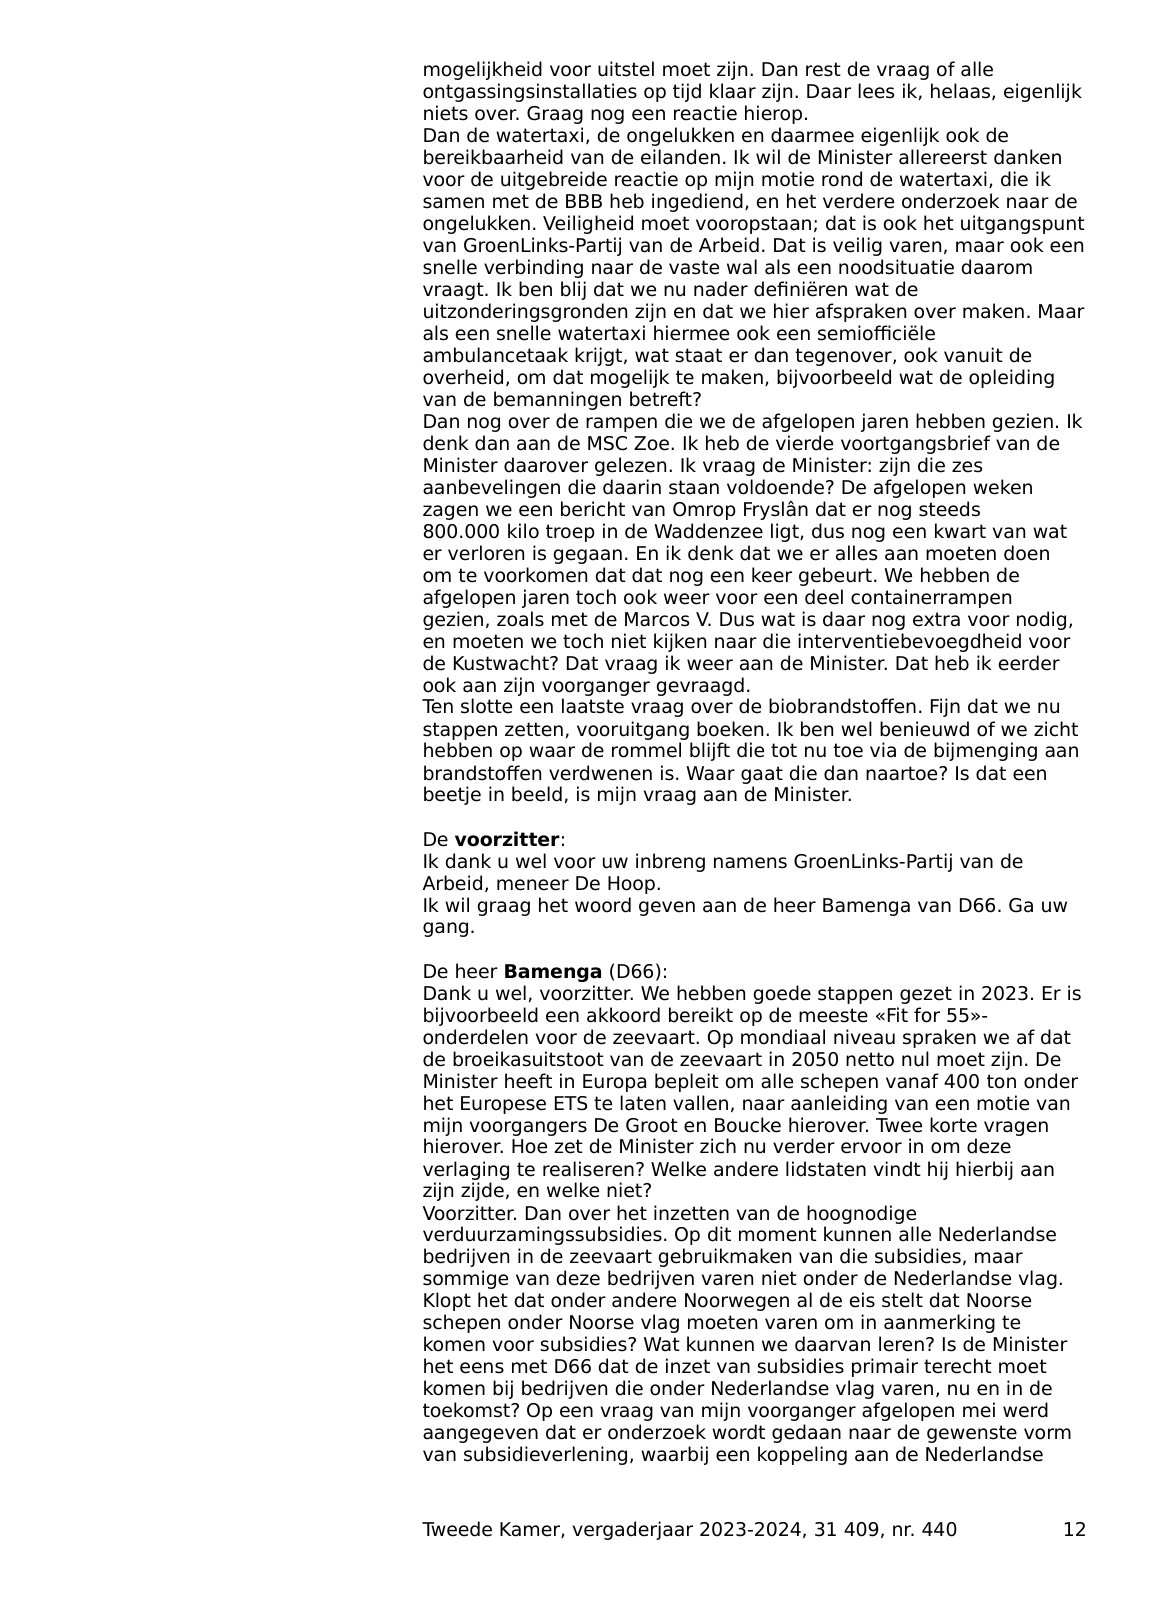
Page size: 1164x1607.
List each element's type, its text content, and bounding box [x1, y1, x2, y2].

text Voorzitter. Dan over het inzetten van de hoognodige verduurzamingssubsidies. Op dit moment kunnen alle Nederlandse bedrijven in de zeevaart gebruikmaken van die subsidies, maar sommige van deze bedrijven varen niet onder de Nederlandse vlag. Klopt het dat onder andere Noorwegen al de eis stelt dat Noorse schepen onder Noorse vlag moeten varen om in aanmerking te komen voor subsidies? Wat kunnen we daarvan leren? Is de Minister het eens met D66 dat de inzet van subsidies primair terecht moet komen bij bedrijven die onder Nederlandse vlag varen, nu en in de toekomst? Op een vraag van mijn voorganger afgelopen mei werd aangegeven dat er onderzoek wordt gedaan naar de gewenste vorm van subsidieverlening, waarbij een koppeling aan de Nederlandse [422, 1202, 1087, 1466]
text Dank u wel, voorzitter. We hebben goede stappen gezet in 2023. Er is bijvoorbeeld een akkoord bereikt op de meeste «Fit for 55»-onderdelen voor de zeevaart. Op mondiaal niveau spraken we af dat de broeikasuitstoot van de zeevaart in 2050 netto nul moet zijn. De Minister heeft in Europa bepleit om alle schepen vanaf 400 ton onder het Europese ETS te laten vallen, naar aanleiding van een motie van mijn voorgangers De Groot en Boucke hierover. Twee korte vragen hierover. Hoe zet de Minister zich nu verder ervoor in om deze verlaging te realiseren? Welke andere lidstaten vindt hij hierbij aan zijn zijde, en welke niet? [422, 983, 1087, 1202]
text Dan de watertaxi, de ongelukken en daarmee eigenlijk ook de bereikbaarheid van de eilanden. Ik wil de Minister allereerst danken voor de uitgebreide reactie op mijn motie rond de watertaxi, die ik samen met de BBB heb ingediend, en het verdere onderzoek naar de ongelukken. Veiligheid moet vooropstaan; dat is ook het uitgangspunt van GroenLinks-Partij van de Arbeid. Dat is veilig varen, maar ook een snelle verbinding naar de vaste wal als een noodsituatie daarom vraagt. Ik ben blij dat we nu nader definiëren wat de uitzonderingsgronden zijn en dat we hier afspraken over maken. Maar als een snelle watertaxi hiermee ook een semiofficiële ambulancetaak krijgt, wat staat er dan tegenover, ook vanuit de overheid, om dat mogelijk te maken, bijvoorbeeld wat de opleiding van de bemanningen betreft? [422, 125, 1087, 411]
text Ten slotte een laatste vraag over de biobrandstoffen. Fijn dat we nu stappen zetten, vooruitgang boeken. Ik ben wel benieuwd of we zicht hebben op waar de rommel blijft die tot nu toe via de bijmenging aan brandstoffen verdwenen is. Waar gaat die dan naartoe? Is dat een beetje in beeld, is mijn vraag aan de Minister. [422, 696, 1087, 806]
text De heer Bamenga (D66): [422, 961, 1087, 983]
text Dan nog over de rampen die we de afgelopen jaren hebben gezien. Ik denk dan aan de MSC Zoe. Ik heb de vierde voortgangsbrief van de Minister daarover gelezen. Ik vraag de Minister: zijn die zes aanbevelingen die daarin staan voldoende? De afgelopen weken zagen we een bericht van Omrop Fryslân dat er nog steeds 800.000 kilo troep in de Waddenzee ligt, dus nog een kwart van wat er verloren is gegaan. En ik denk dat we er alles aan moeten doen om te voorkomen dat dat nog een keer gebeurt. We hebben de afgelopen jaren toch ook weer voor een deel containerrampen gezien, zoals met de Marcos V. Dus wat is daar nog extra voor nodig, en moeten we toch niet kijken naar die interventiebevoegdheid voor de Kustwacht? Dat vraag ik weer aan de Minister. Dat heb ik eerder ook aan zijn voorganger gevraagd. [422, 411, 1087, 696]
text De voorzitter: [422, 828, 1087, 851]
text mogelijkheid voor uitstel moet zijn. Dan rest de vraag of alle ontgassingsinstallaties op tijd klaar zijn. Daar lees ik, helaas, eigenlijk niets over. Graag nog een reactie hierop. [422, 59, 1087, 125]
text Ik wil graag het woord geven aan de heer Bamenga van D66. Ga uw gang. [422, 894, 1087, 938]
text Ik dank u wel voor uw inbreng namens GroenLinks-Partij van de Arbeid, meneer De Hoop. [422, 851, 1087, 894]
